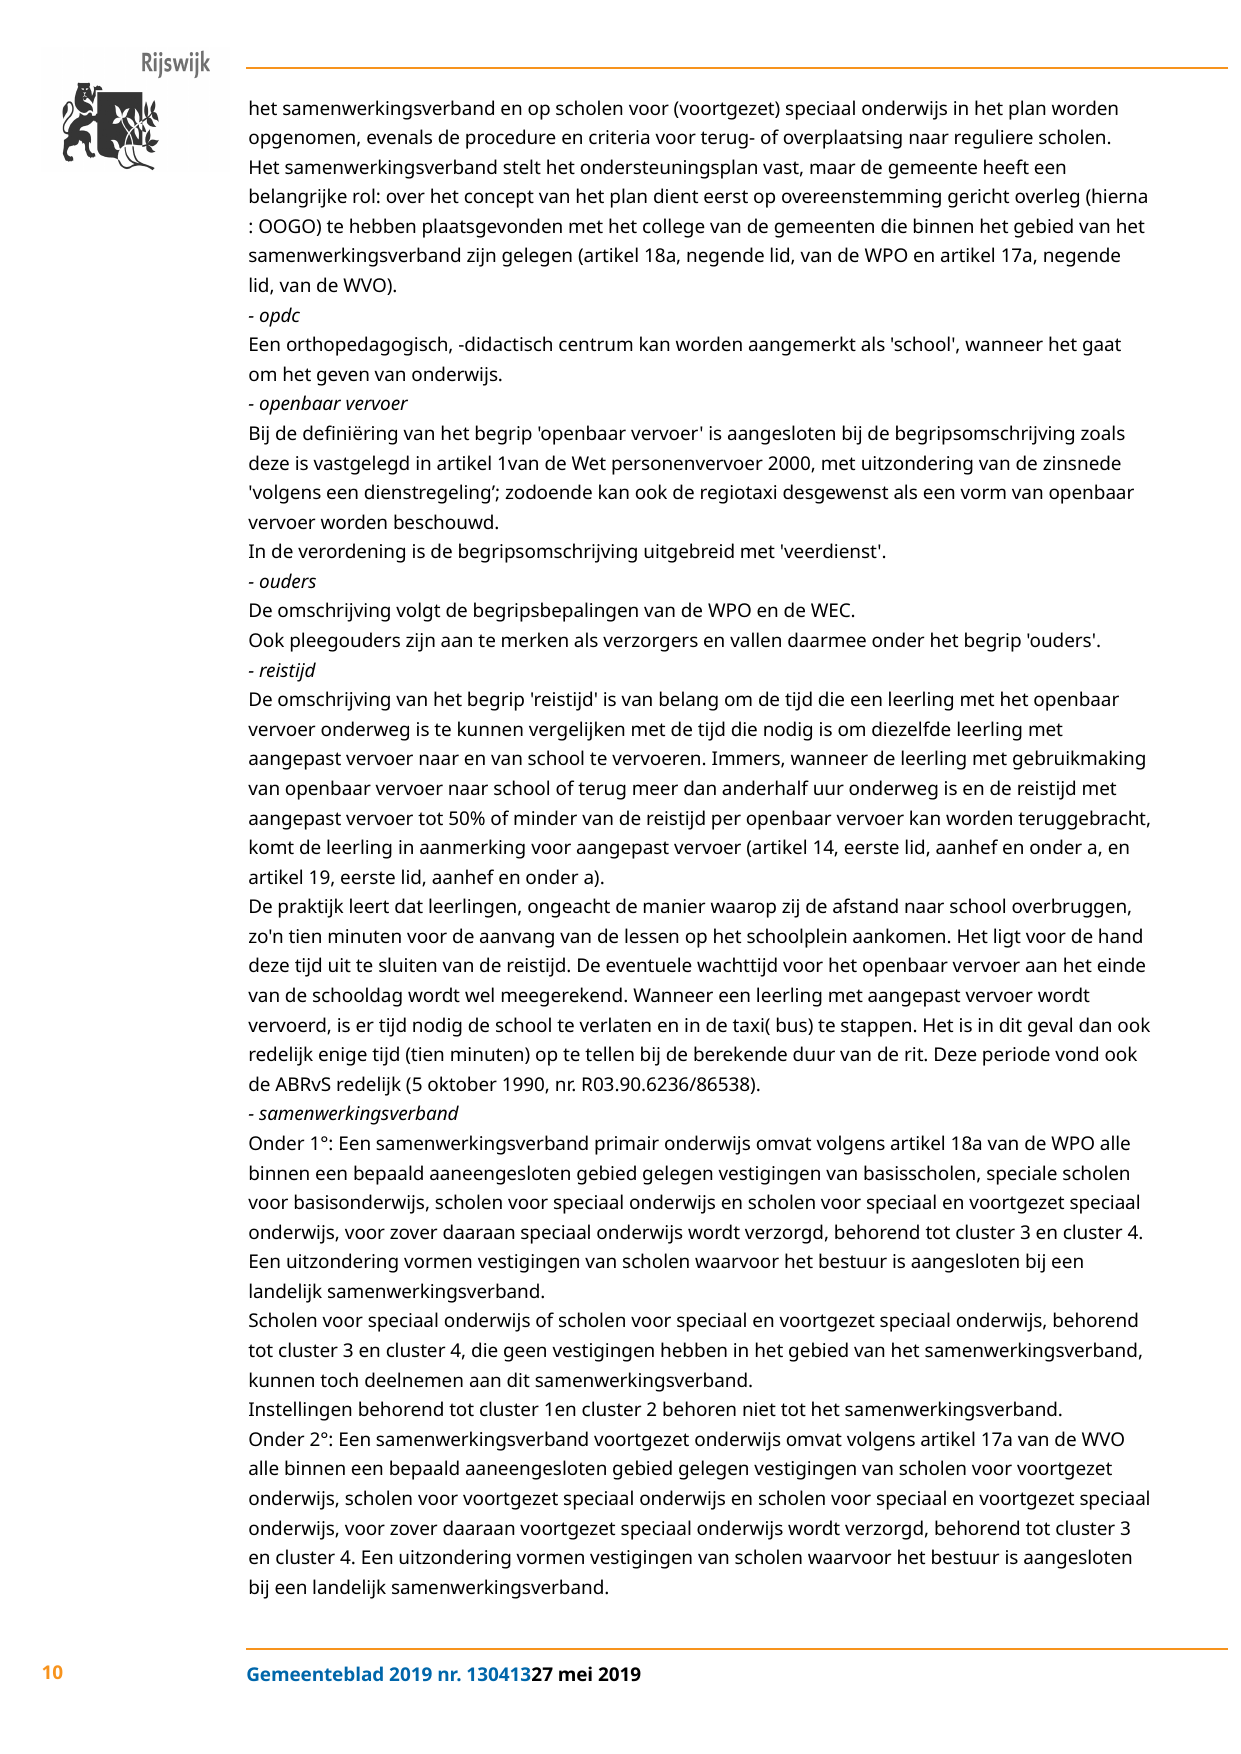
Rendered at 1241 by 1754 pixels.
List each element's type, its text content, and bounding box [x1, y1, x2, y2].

text Onder 1°: Een samenwerkingsverband primair onderwijs omvat volgens artikel 18a van de WPO alle binnen een bepaald aaneengesloten gebied gelegen vestigingen van basisscholen, speciale scholen voor basisonderwijs, scholen voor speciaal onderwijs en scholen voor speciaal en voortgezet speciaal onderwijs, voor zover daaraan speciaal onderwijs wordt verzorgd, behorend tot cluster 3 en cluster 4. Een uitzondering vormen vestigingen van scholen waarvoor het bestuur is aangesloten bij een landelijk samenwerkingsverband. [248, 1130, 1152, 1304]
text Het samenwerkingsverband stelt het ondersteuningsplan vast, maar de gemeente heeft een belangrijke rol: over het concept van het plan dient eerst op overeenstemming gericht overleg (hierna : OOGO) te hebben plaatsgevonden met het college van de gemeenten die binnen het gebied van het samenwerkingsverband zijn gelegen (artikel 18a, negende lid, van de WPO en artikel 17a, negende lid, van de WVO). [248, 154, 1152, 298]
text - ouders [248, 568, 1152, 594]
picture [41, 47, 231, 172]
text De omschrijving volgt de begripsbepalingen van de WPO en de WEC. [248, 598, 1152, 623]
text De praktijk leert dat leerlingen, ongeacht de manier waarop zij de afstand naar school overbruggen, zo'n tien minuten voor de aanvang van de lessen op het schoolplein aankomen. Het ligt voor de hand deze tijd uit te sluiten van de reistijd. De eventuele wachttijd voor het openbaar vervoer aan het einde van de schooldag wordt wel meegerekend. Wanneer een leerling met aangepast vervoer wordt vervoerd, is er tijd nodig de school te verlaten en in de taxi( bus) te stappen. Het is in dit geval dan ook redelijk enige tijd (tien minuten) op te tellen bij de berekende duur van de rit. Deze periode vond ook de ABRvS redelijk (5 oktober 1990, nr. R03.90.6236/86538). [248, 893, 1152, 1097]
text - reistijd [248, 657, 1152, 683]
text - samenwerkingsverband [248, 1101, 1152, 1126]
text Een orthopedagogisch, -didactisch centrum kan worden aangemerkt als 'school', wanneer het gaat om het geven van onderwijs. [248, 331, 1152, 387]
text Onder 2°: Een samenwerkingsverband voortgezet onderwijs omvat volgens artikel 17a van de WVO alle binnen een bepaald aaneengesloten gebied gelegen vestigingen van scholen voor voortgezet onderwijs, scholen voor voortgezet speciaal onderwijs en scholen voor speciaal en voortgezet speciaal onderwijs, voor zover daaraan voortgezet speciaal onderwijs wordt verzorgd, behorend tot cluster 3 en cluster 4. Een uitzondering vormen vestigingen van scholen waarvoor het bestuur is aangesloten bij een landelijk samenwerkingsverband. [248, 1426, 1152, 1600]
text Scholen voor speciaal onderwijs of scholen voor speciaal en voortgezet speciaal onderwijs, behorend tot cluster 3 en cluster 4, die geen vestigingen hebben in het gebied van het samenwerkingsverband, kunnen toch deelnemen aan dit samenwerkingsverband. [248, 1308, 1152, 1393]
text De omschrijving van het begrip 'reistijd' is van belang om de tijd die een leerling met het openbaar vervoer onderweg is te kunnen vergelijken met de tijd die nodig is om diezelfde leerling met aangepast vervoer naar en van school te vervoeren. Immers, wanneer de leerling met gebruikmaking van openbaar vervoer naar school of terug meer dan anderhalf uur onderweg is en de reistijd met aangepast vervoer tot 50% of minder van de reistijd per openbaar vervoer kan worden teruggebracht, komt de leerling in aanmerking voor aangepast vervoer (artikel 14, eerste lid, aanhef en onder a, en artikel 19, eerste lid, aanhef en onder a). [248, 686, 1152, 890]
text Instellingen behorend tot cluster 1en cluster 2 behoren niet tot het samenwerkingsverband. [248, 1396, 1152, 1422]
text Ook pleegouders zijn aan te merken als verzorgers en vallen daarmee onder het begrip 'ouders'. [248, 627, 1152, 653]
text In de verordening is de begripsomschrijving uitgebreid met 'veerdienst'. [248, 538, 1152, 564]
text - openbaar vervoer [248, 391, 1152, 416]
text - opdc [248, 302, 1152, 328]
text Bij de definiëring van het begrip 'openbaar vervoer' is aangesloten bij de begripsomschrijving zoals deze is vastgelegd in artikel 1van de Wet personenvervoer 2000, met uitzondering van de zinsnede 'volgens een dienstregeling’; zodoende kan ook de regiotaxi desgewenst als een vorm van openbaar vervoer worden beschouwd. [248, 420, 1152, 535]
text het samenwerkingsverband en op scholen voor (voortgezet) speciaal onderwijs in het plan worden opgenomen, evenals de procedure en criteria voor terug- of overplaatsing naar reguliere scholen. [248, 95, 1152, 150]
